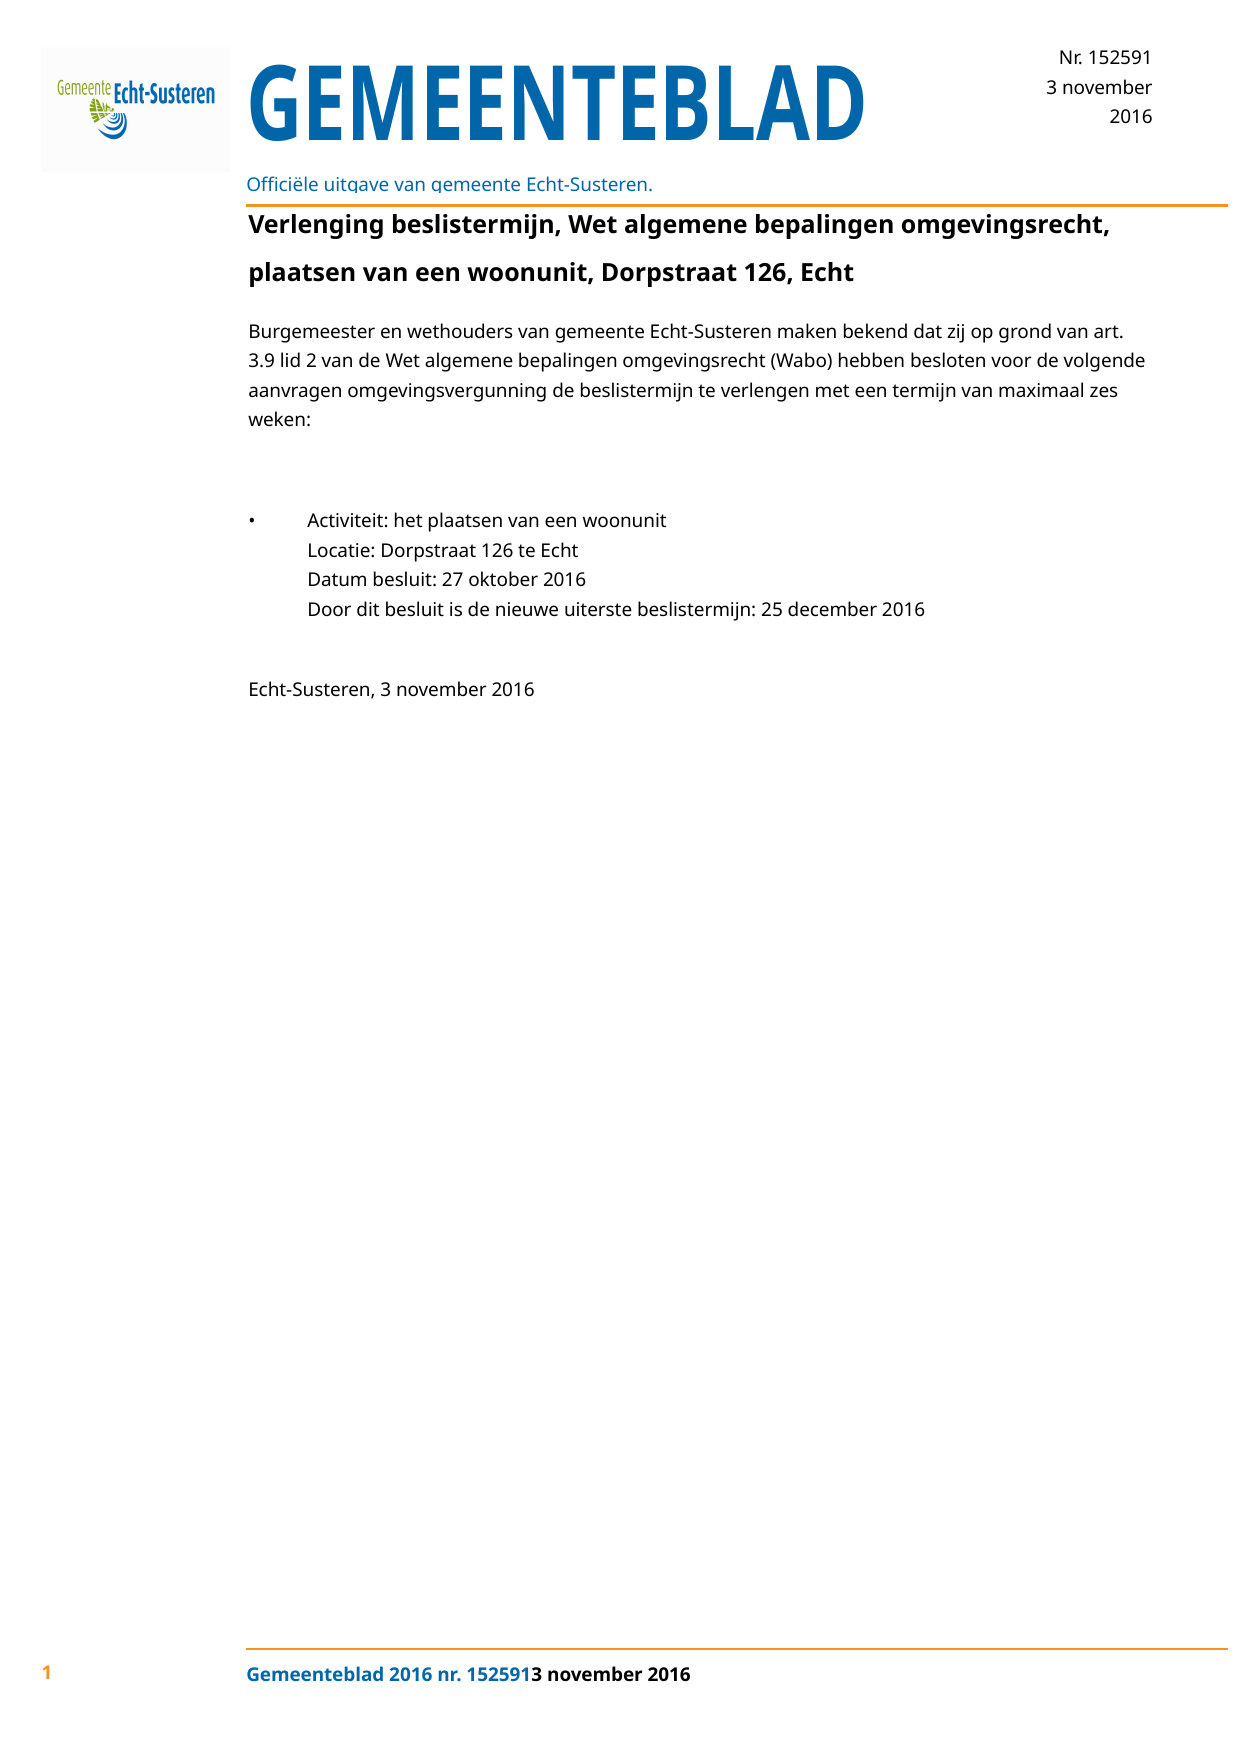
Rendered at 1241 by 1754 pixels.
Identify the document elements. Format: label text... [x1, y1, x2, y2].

list Activiteit: het plaatsen van een woonunit [248, 507, 1152, 533]
picture [41, 47, 231, 172]
list Datum besluit: 27 oktober 2016 [248, 567, 1152, 592]
text Echt-Susteren, 3 november 2016 [248, 676, 1152, 702]
text Burgemeester en wethouders van gemeente Echt-Susteren maken bekend dat zij op grond van art. 3.9 lid 2 van de Wet algemene bepalingen omgevingsrecht (Wabo) hebben besloten voor de volgende aanvragen omgevingsvergunning de beslistermijn te verlengen met een termijn van maximaal zes weken: [248, 318, 1152, 432]
list Door dit besluit is de nieuwe uiterste beslistermijn: 25 december 2016 [248, 596, 1152, 622]
list Locatie: Dorpstraat 126 te Echt [248, 537, 1152, 563]
text Verlenging beslistermijn, Wet algemene bepalingen omgevingsrecht, plaatsen van een woonunit, Dorpstraat 126, Echt [248, 207, 1152, 288]
